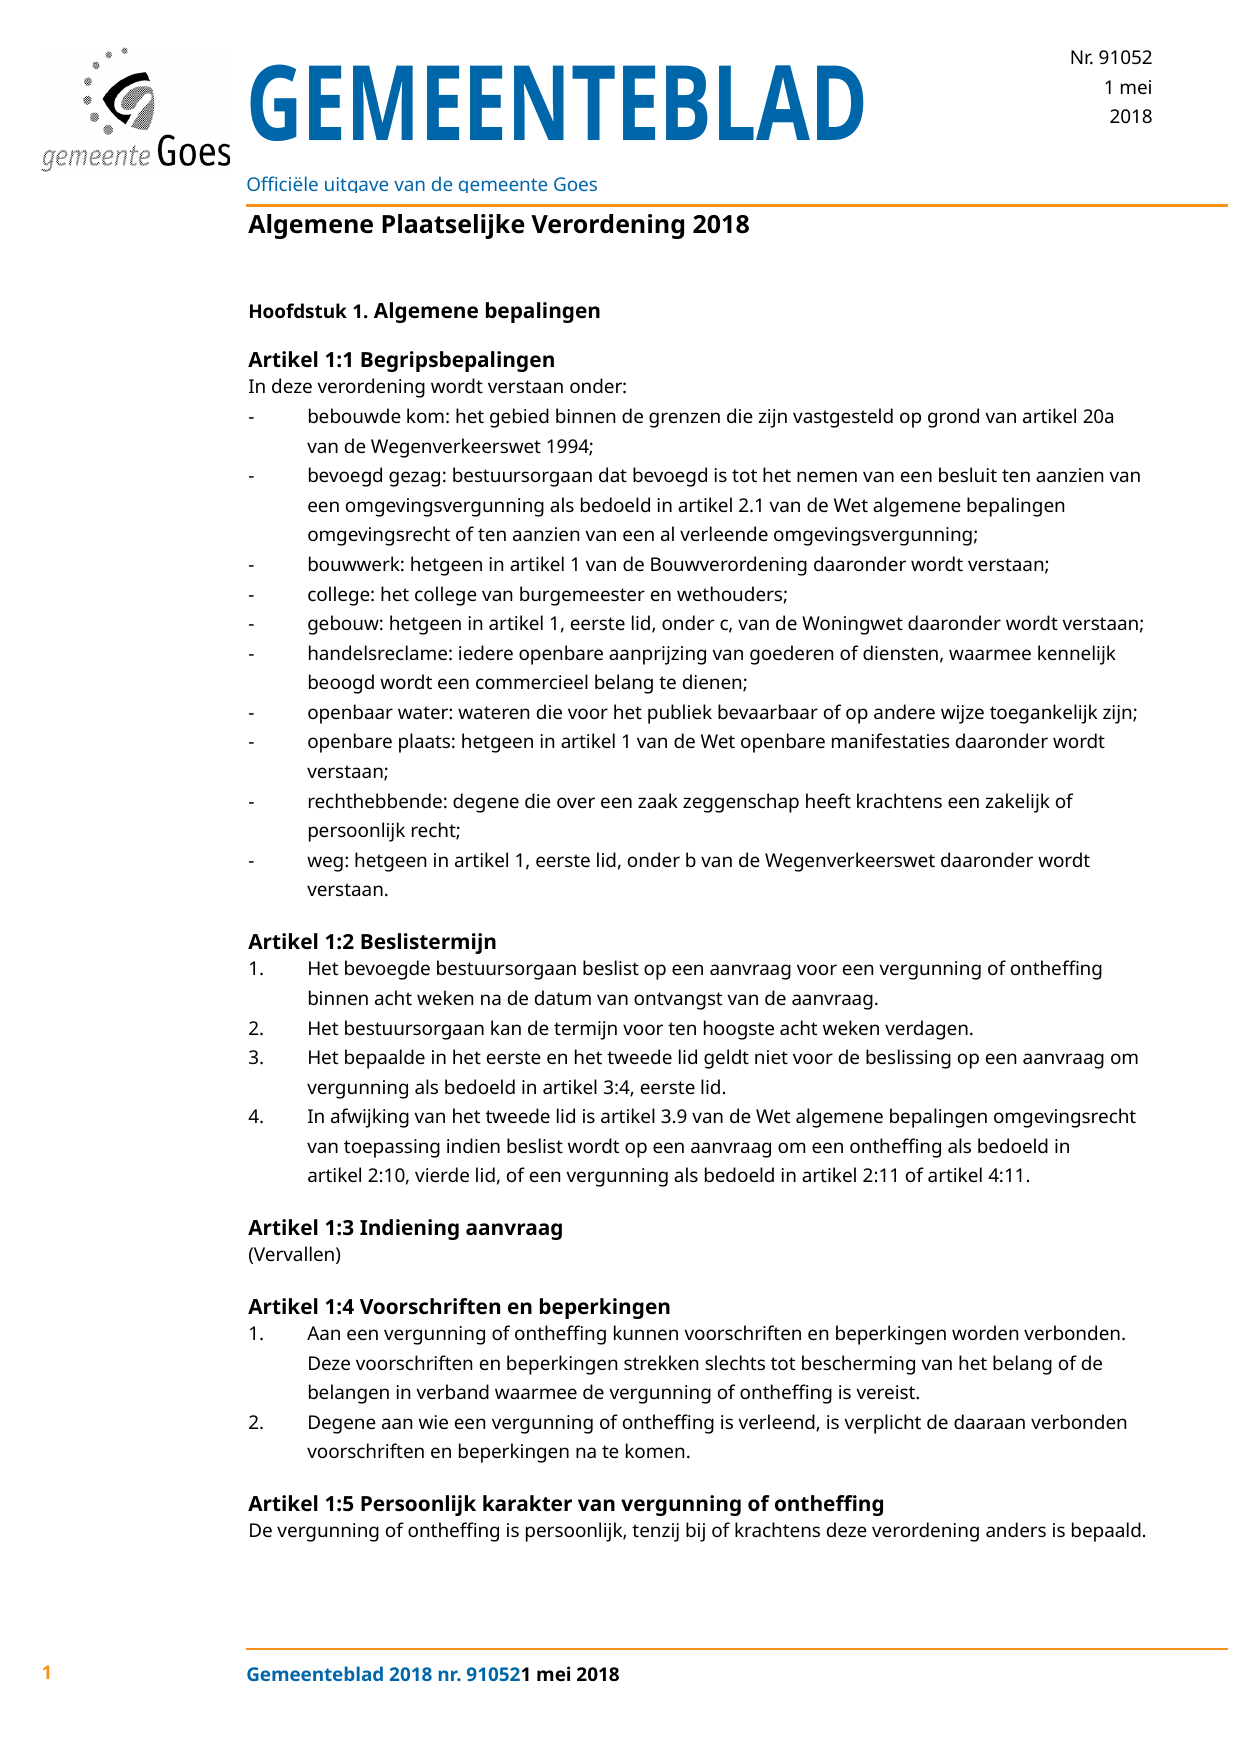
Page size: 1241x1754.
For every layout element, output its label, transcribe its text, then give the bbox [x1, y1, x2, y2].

text Artikel 1:3 Indiening aanvraag [248, 1213, 1152, 1241]
list handelsreclame: iedere openbare aanprijzing van goederen of diensten, waarmee kennelijk beoogd wordt een commercieel belang te dienen; [248, 640, 1152, 695]
text Algemene Plaatselijke Verordening 2018 [248, 207, 1152, 241]
text Artikel 1:2 Beslistermijn [248, 927, 1152, 956]
list Het bepaalde in het eerste en het tweede lid geldt niet voor de beslissing op een aanvraag om vergunning als bedoeld in artikel 3:4, eerste lid. [248, 1044, 1152, 1099]
picture [41, 47, 231, 172]
list weg: hetgeen in artikel 1, eerste lid, onder b van de Wegenverkeerswet daaronder wordt verstaan. [248, 847, 1152, 902]
list Het bevoegde bestuursorgaan beslist op een aanvraag voor een vergunning of ontheffing binnen acht weken na de datum van ontvangst van de aanvraag. [248, 956, 1152, 1011]
list bouwwerk: hetgeen in artikel 1 van de Bouwverordening daaronder wordt verstaan; [248, 551, 1152, 577]
list bebouwde kom: het gebied binnen de grenzen die zijn vastgesteld op grond van artikel 20a van de Wegenverkeerswet 1994; [248, 403, 1152, 459]
list Aan een vergunning of ontheffing kunnen voorschriften en beperkingen worden verbonden. Deze voorschriften en beperkingen strekken slechts tot bescherming van het belang of de belangen in verband waarmee de vergunning of ontheffing is vereist. [248, 1320, 1152, 1405]
list Degene aan wie een vergunning of ontheffing is verleend, is verplicht de daaraan verbonden voorschriften en beperkingen na te komen. [248, 1409, 1152, 1464]
list Het bestuursorgaan kan de termijn voor ten hoogste acht weken verdagen. [248, 1015, 1152, 1040]
list college: het college van burgemeester en wethouders; [248, 581, 1152, 607]
text Artikel 1:5 Persoonlijk karakter van vergunning of ontheffing [248, 1489, 1152, 1517]
text In deze verordening wordt verstaan onder: [248, 374, 1152, 399]
text (Vervallen) [248, 1241, 1152, 1267]
list rechthebbende: degene die over een zaak zeggenschap heeft krachtens een zakelijk of persoonlijk recht; [248, 788, 1152, 843]
text De vergunning of ontheffing is persoonlijk, tenzij bij of krachtens deze verordening anders is bepaald. [248, 1517, 1152, 1543]
list openbare plaats: hetgeen in artikel 1 van de Wet openbare manifestaties daaronder wordt verstaan; [248, 729, 1152, 784]
list openbaar water: wateren die voor het publiek bevaarbaar of op andere wijze toegankelijk zijn; [248, 699, 1152, 725]
list In afwijking van het tweede lid is artikel 3.9 van de Wet algemene bepalingen omgevingsrecht van toepassing indien beslist wordt op een aanvraag om een ontheffing als bedoeld in artikel 2:10, vierde lid, of een vergunning als bedoeld in artikel 2:11 of artikel 4:11. [248, 1103, 1152, 1188]
list bevoegd gezag: bestuursorgaan dat bevoegd is tot het nemen van een besluit ten aanzien van een omgevingsvergunning als bedoeld in artikel 2.1 van de Wet algemene bepalingen omgevingsrecht of ten aanzien van een al verleende omgevingsvergunning; [248, 462, 1152, 547]
text Artikel 1:1 Begripsbepalingen [248, 345, 1152, 374]
list gebouw: hetgeen in artikel 1, eerste lid, onder c, van de Woningwet daaronder wordt verstaan; [248, 610, 1152, 636]
text Artikel 1:4 Voorschriften en beperkingen [248, 1292, 1152, 1320]
text Hoofdstuk 1. Algemene bepalingen [248, 296, 1152, 324]
